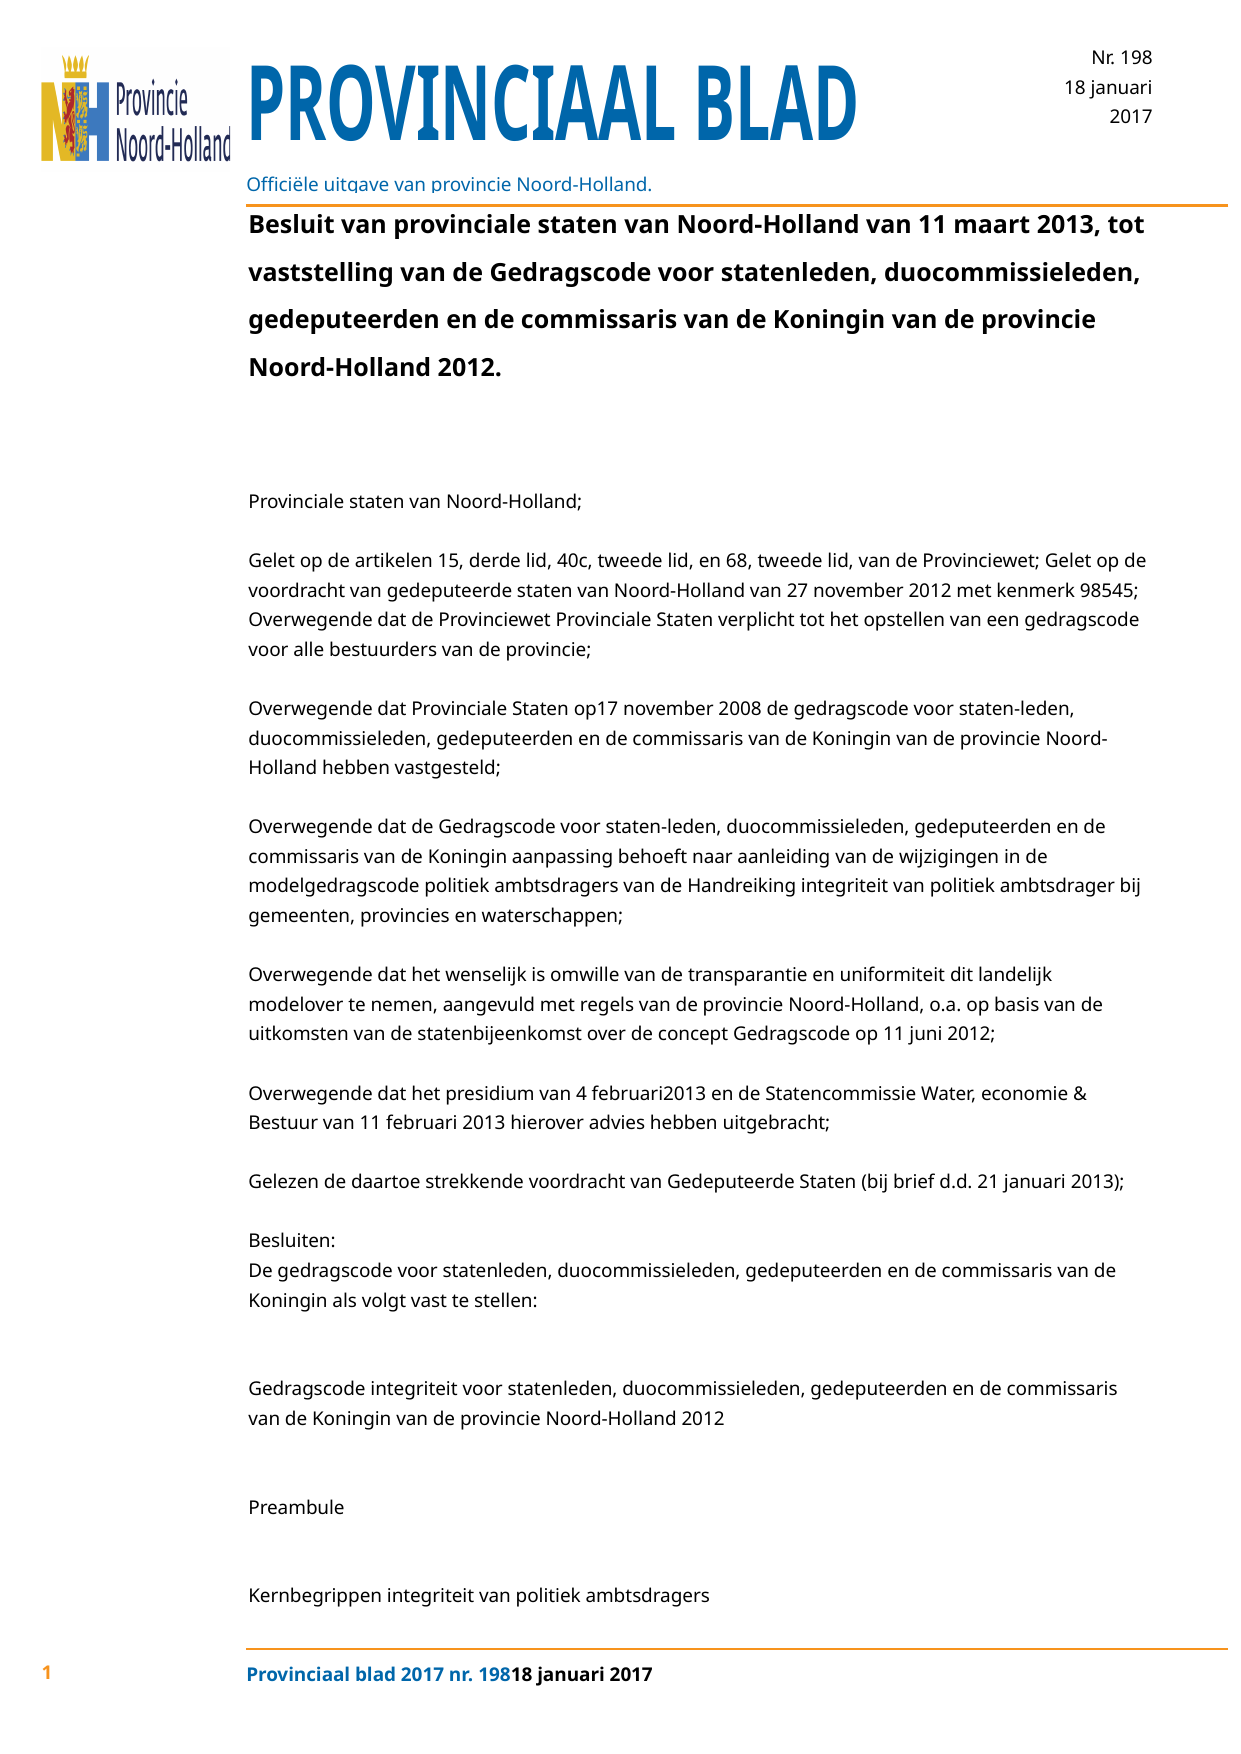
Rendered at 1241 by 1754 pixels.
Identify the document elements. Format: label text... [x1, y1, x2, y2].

text Overwegende dat het presidium van 4 februari2013 en de Statencommissie Water, economie & Bestuur van 11 februari 2013 hierover advies hebben uitgebracht; [248, 1080, 1152, 1135]
text De gedragscode voor statenleden, duocommissieleden, gedeputeerden en de commissaris van de Koningin als volgt vast te stellen: [248, 1257, 1152, 1313]
text Preambule [248, 1494, 1152, 1520]
text Provinciale staten van Noord-Holland; [248, 488, 1152, 514]
text Kernbegrippen integriteit van politiek ambtsdragers [248, 1583, 1152, 1608]
text Gedragscode integriteit voor statenleden, duocommissieleden, gedeputeerden en de commissaris van de Koningin van de provincie Noord-Holland 2012 [248, 1376, 1152, 1431]
text Besluit van provinciale staten van Noord-Holland van 11 maart 2013, tot vaststelling van de Gedragscode voor statenleden, duocommissieleden, gedeputeerden en de commissaris van de Koningin van de provincie Noord-Holland 2012. [248, 207, 1152, 384]
text Overwegende dat de Provinciewet Provinciale Staten verplicht tot het opstellen van een gedragscode voor alle bestuurders van de provincie; [248, 606, 1152, 662]
picture [41, 47, 231, 172]
text Besluiten: [248, 1228, 1152, 1253]
text Overwegende dat het wenselijk is omwille van de transparantie en uniformiteit dit landelijk modelover te nemen, aangevuld met regels van de provincie Noord-Holland, o.a. op basis van de uitkomsten van de statenbijeenkomst over de concept Gedragscode op 11 juni 2012; [248, 961, 1152, 1046]
text Gelet op de artikelen 15, derde lid, 40c, tweede lid, en 68, tweede lid, van de Provinciewet; Gelet op de voordracht van gedeputeerde staten van Noord-Holland van 27 november 2012 met kenmerk 98545; [248, 547, 1152, 603]
text Gelezen de daartoe strekkende voordracht van Gedeputeerde Staten (bij brief d.d. 21 januari 2013); [248, 1168, 1152, 1194]
text Overwegende dat de Gedragscode voor staten-leden, duocommissieleden, gedeputeerden en de commissaris van de Koningin aanpassing behoeft naar aanleiding van de wijzigingen in de modelgedragscode politiek ambtsdragers van de Handreiking integriteit van politiek ambtsdrager bij gemeenten, provincies en waterschappen; [248, 813, 1152, 928]
text Overwegende dat Provinciale Staten op17 november 2008 de gedragscode voor staten-leden, duocommissieleden, gedeputeerden en de commissaris van de Koningin van de provincie Noord-Holland hebben vastgesteld; [248, 695, 1152, 780]
